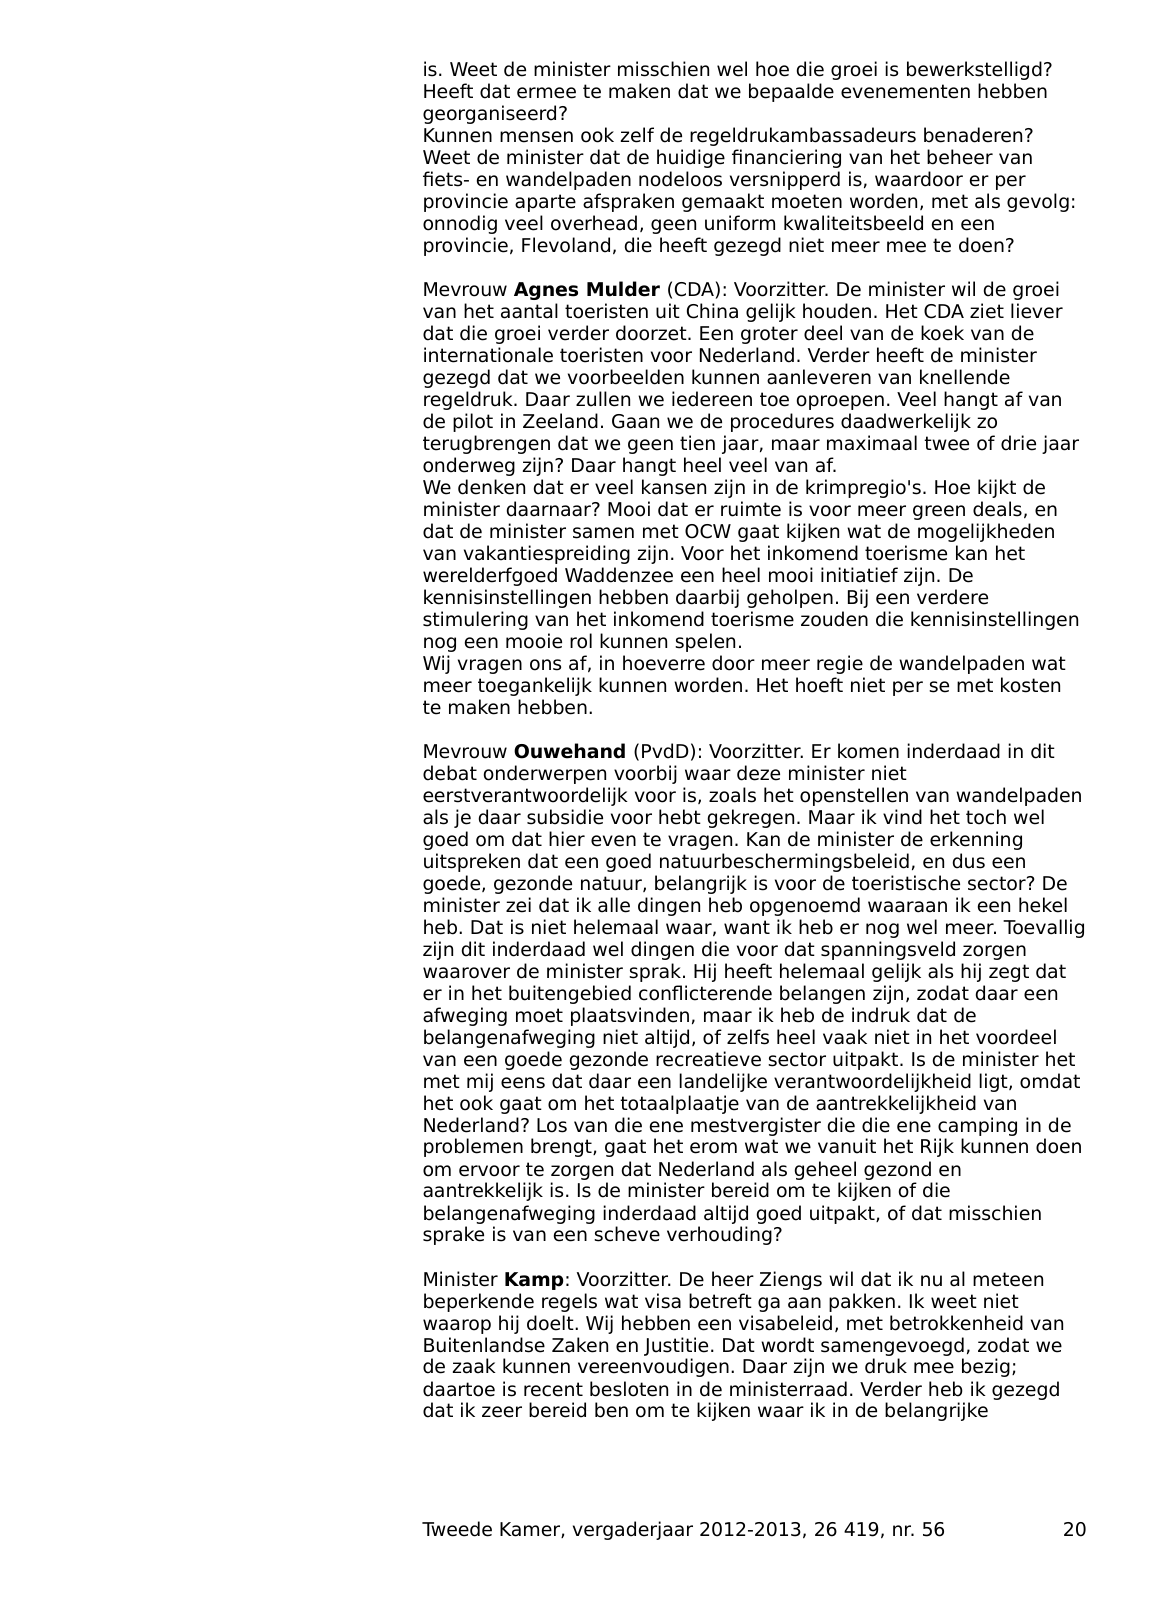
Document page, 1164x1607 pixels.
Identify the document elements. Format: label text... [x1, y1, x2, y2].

text Minister Kamp: Voorzitter. De heer Ziengs wil dat ik nu al meteen beperkende regels wat visa betreft ga aan pakken. Ik weet niet waarop hij doelt. Wij hebben een visabeleid, met betrokkenheid van Buitenlandse Zaken en Justitie. Dat wordt samengevoegd, zodat we de zaak kunnen vereenvoudigen. Daar zijn we druk mee bezig; daartoe is recent besloten in de ministerraad. Verder heb ik gezegd dat ik zeer bereid ben om te kijken waar ik in de belangrijke [422, 1268, 1087, 1422]
text is. Weet de minister misschien wel hoe die groei is bewerkstelligd? Heeft dat ermee te maken dat we bepaalde evenementen hebben georganiseerd? [422, 59, 1087, 125]
text Mevrouw Agnes Mulder (CDA): Voorzitter. De minister wil de groei van het aantal toeristen uit China gelijk houden. Het CDA ziet liever dat die groei verder doorzet. Een groter deel van de koek van de internationale toeristen voor Nederland. Verder heeft de minister gezegd dat we voorbeelden kunnen aanleveren van knellende regeldruk. Daar zullen we iedereen toe oproepen. Veel hangt af van de pilot in Zeeland. Gaan we de procedures daadwerkelijk zo terugbrengen dat we geen tien jaar, maar maximaal twee of drie jaar onderweg zijn? Daar hangt heel veel van af. [422, 279, 1087, 477]
text Weet de minister dat de huidige financiering van het beheer van fiets- en wandelpaden nodeloos versnipperd is, waardoor er per provincie aparte afspraken gemaakt moeten worden, met als gevolg: onnodig veel overhead, geen uniform kwaliteitsbeeld en een provincie, Flevoland, die heeft gezegd niet meer mee te doen? [422, 147, 1087, 257]
text Wij vragen ons af, in hoeverre door meer regie de wandelpaden wat meer toegankelijk kunnen worden. Het hoeft niet per se met kosten te maken hebben. [422, 653, 1087, 719]
text Mevrouw Ouwehand (PvdD): Voorzitter. Er komen inderdaad in dit debat onderwerpen voorbij waar deze minister niet eerstverantwoordelijk voor is, zoals het openstellen van wandelpaden als je daar subsidie voor hebt gekregen. Maar ik vind het toch wel goed om dat hier even te vragen. Kan de minister de erkenning uitspreken dat een goed natuurbeschermingsbeleid, en dus een goede, gezonde natuur, belangrijk is voor de toeristische sector? De minister zei dat ik alle dingen heb opgenoemd waaraan ik een hekel heb. Dat is niet helemaal waar, want ik heb er nog wel meer. Toevallig zijn dit inderdaad wel dingen die voor dat spanningsveld zorgen waarover de minister sprak. Hij heeft helemaal gelijk als hij zegt dat er in het buitengebied conflicterende belangen zijn, zodat daar een afweging moet plaatsvinden, maar ik heb de indruk dat de belangenafweging niet altijd, of zelfs heel vaak niet in het voordeel van een goede gezonde recreatieve sector uitpakt. Is de minister het met mij eens dat daar een landelijke verantwoordelijkheid ligt, omdat het ook gaat om het totaalplaatje van de aantrekkelijkheid van Nederland? Los van die ene mestvergister die die ene camping in de problemen brengt, gaat het erom wat we vanuit het Rijk kunnen doen om ervoor te zorgen dat Nederland als geheel gezond en aantrekkelijk is. Is de minister bereid om te kijken of die belangenafweging inderdaad altijd goed uitpakt, of dat misschien sprake is van een scheve verhouding? [422, 741, 1087, 1246]
text We denken dat er veel kansen zijn in de krimpregio's. Hoe kijkt de minister daarnaar? Mooi dat er ruimte is voor meer green deals, en dat de minister samen met OCW gaat kijken wat de mogelijkheden van vakantiespreiding zijn. Voor het inkomend toerisme kan het werelderfgoed Waddenzee een heel mooi initiatief zijn. De kennisinstellingen hebben daarbij geholpen. Bij een verdere stimulering van het inkomend toerisme zouden die kennisinstellingen nog een mooie rol kunnen spelen. [422, 477, 1087, 653]
text Kunnen mensen ook zelf de regeldrukambassadeurs benaderen? [422, 125, 1087, 147]
